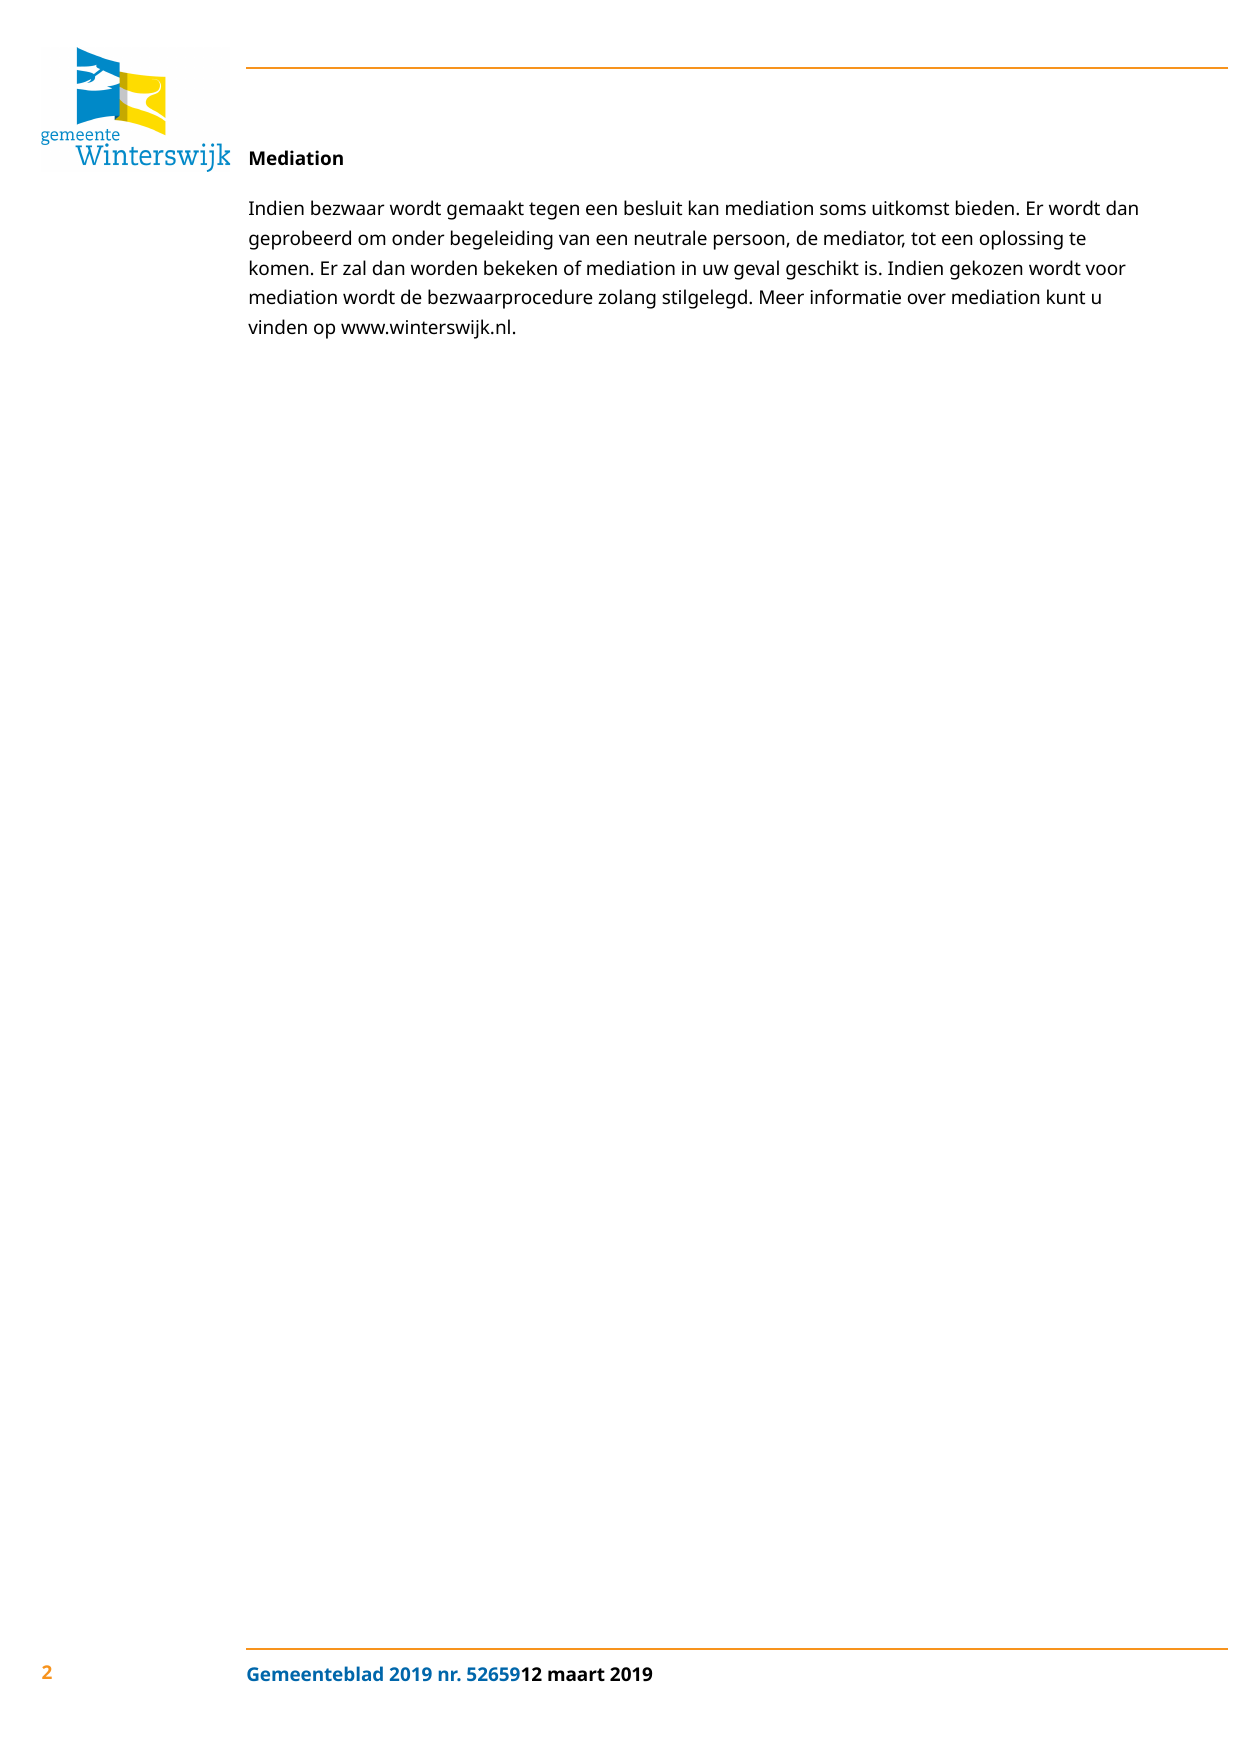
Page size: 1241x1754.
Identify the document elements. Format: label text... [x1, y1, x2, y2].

text Indien bezwaar wordt gemaakt tegen een besluit kan mediation soms uitkomst bieden. Er wordt dan geprobeerd om onder begeleiding van een neutrale persoon, de mediator, tot een oplossing te komen. Er zal dan worden bekeken of mediation in uw geval geschikt is. Indien gekozen wordt voor mediation wordt de bezwaarprocedure zolang stilgelegd. Meer informatie over mediation kunt u vinden op www.winterswijk.nl. [248, 196, 1152, 340]
picture [41, 47, 231, 172]
text Mediation [248, 145, 1152, 171]
picture [225, 153, 231, 162]
